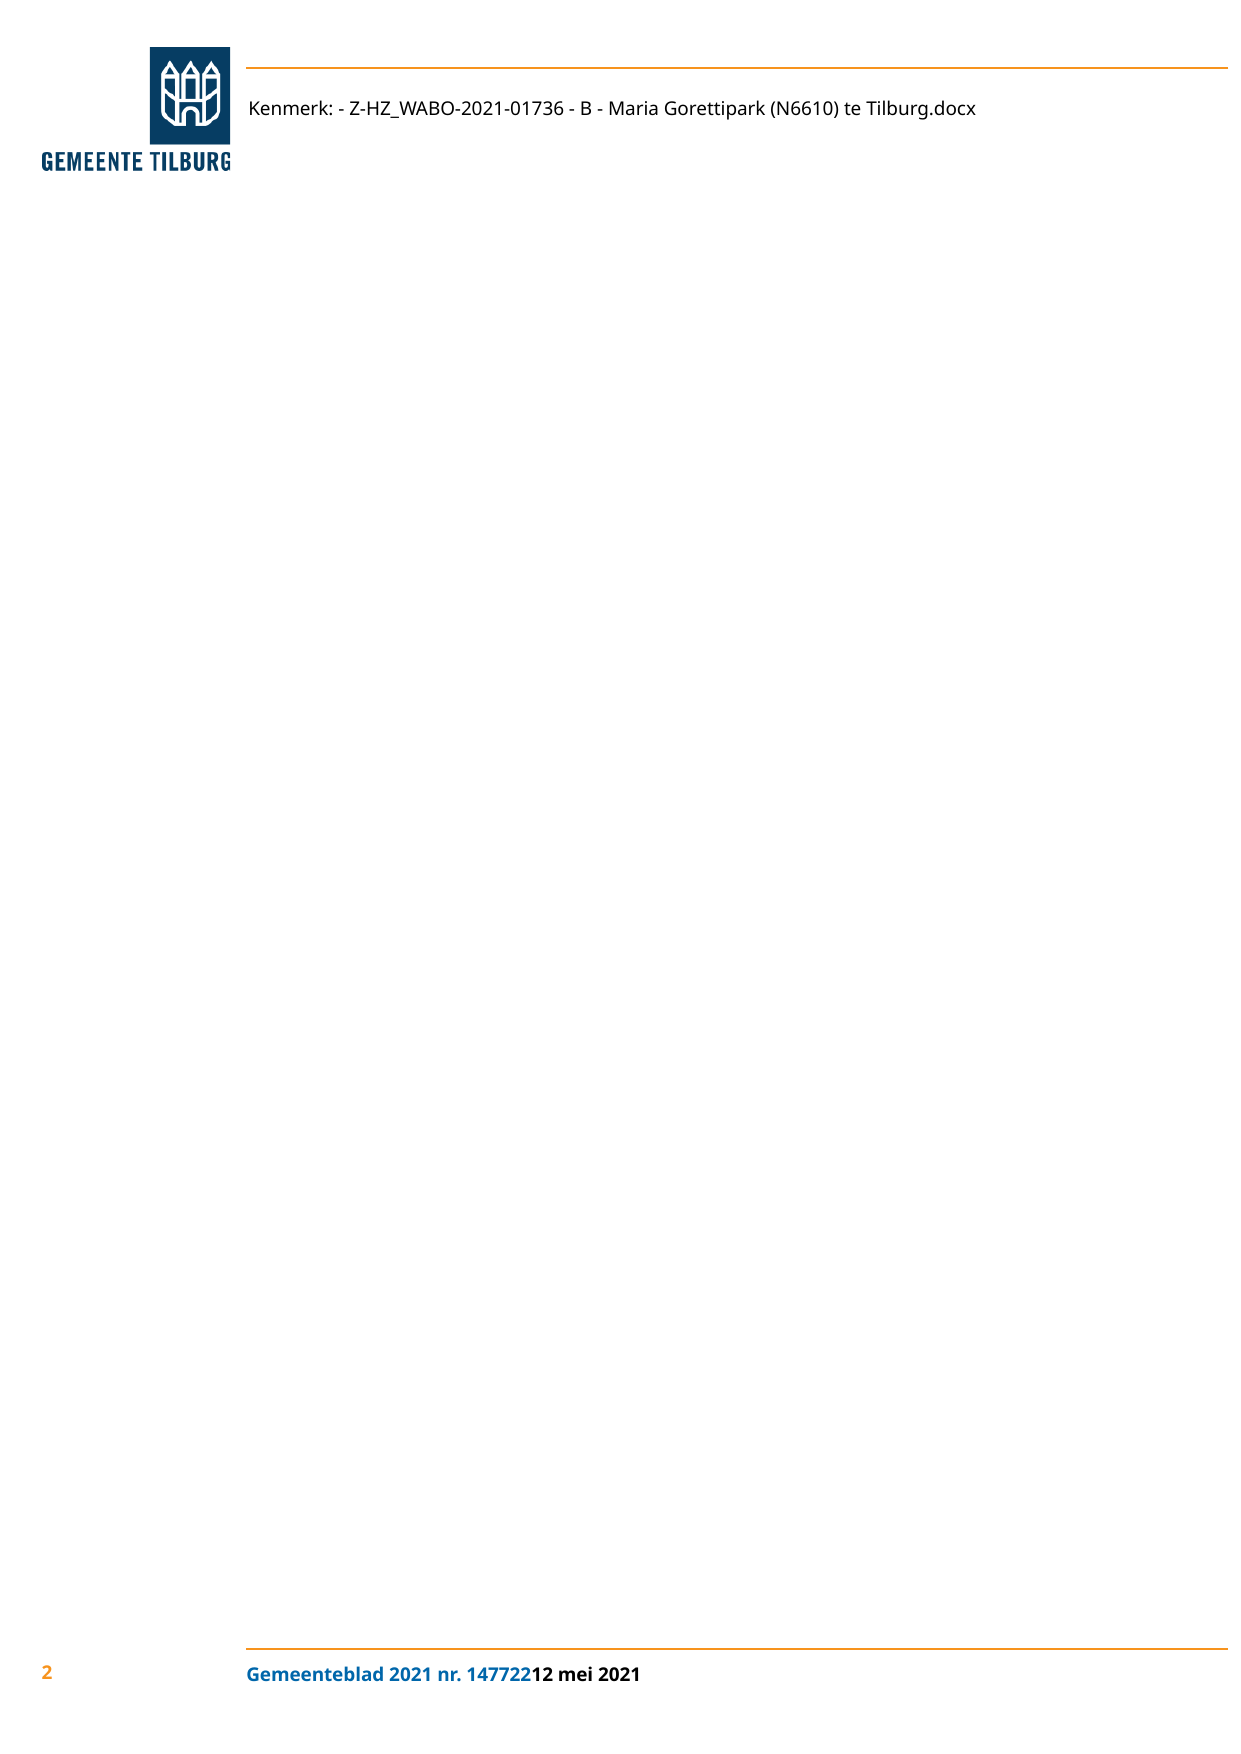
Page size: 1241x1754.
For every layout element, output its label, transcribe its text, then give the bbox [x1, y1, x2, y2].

picture [41, 47, 231, 172]
text Kenmerk: - Z-HZ_WABO-2021-01736 - B - Maria Gorettipark (N6610) te Tilburg.docx [248, 95, 1152, 121]
